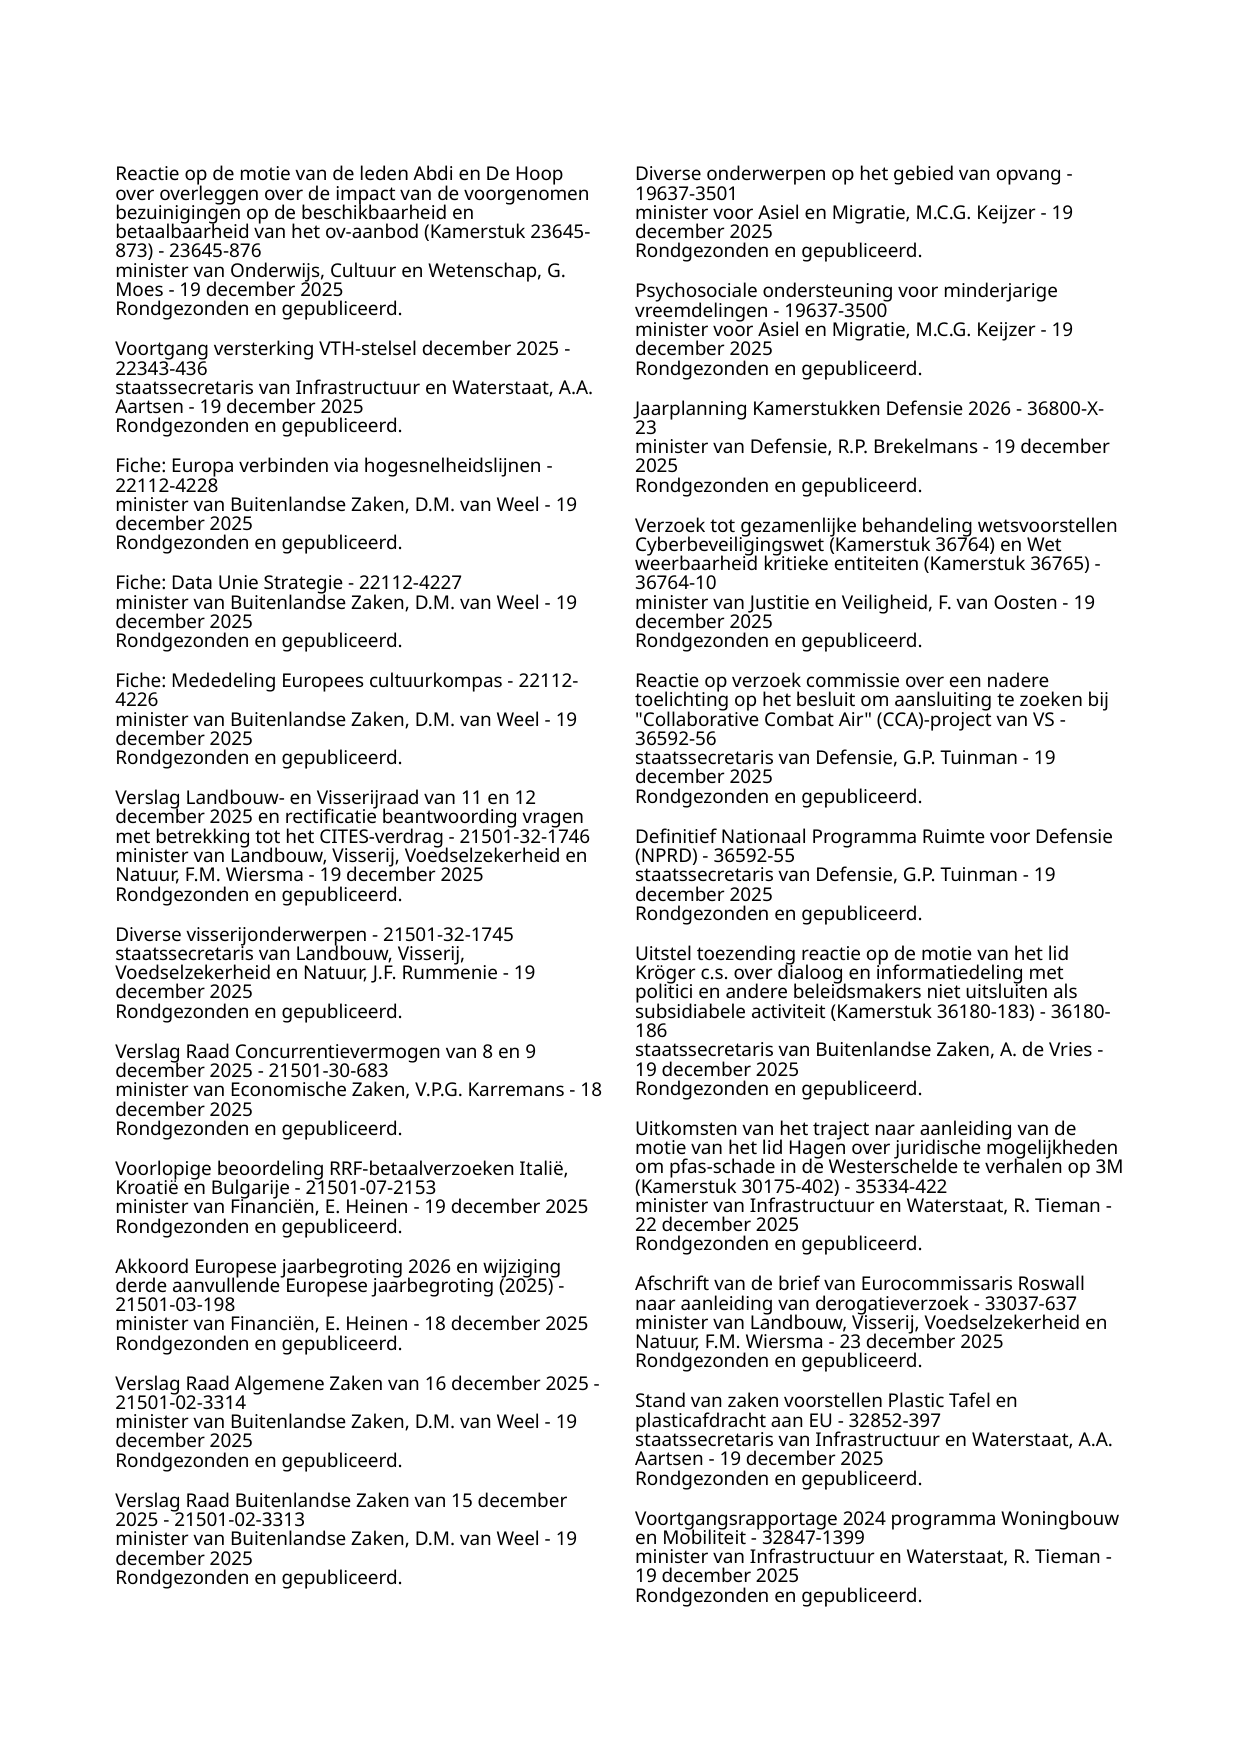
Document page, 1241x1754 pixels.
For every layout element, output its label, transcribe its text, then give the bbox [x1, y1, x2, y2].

text Rondgezonden en gepubliceerd. [115, 1452, 605, 1471]
text Rondgezonden en gepubliceerd. [115, 1003, 605, 1022]
text minister van Landbouw, Visserij, Voedselzekerheid en Natuur, F.M. Wiersma - 19 december 2025 [115, 847, 605, 886]
text Voortgangsrapportage 2024 programma Woningbouw en Mobiliteit - 32847-1399 [635, 1509, 1125, 1548]
text Fiche: Mededeling Europees cultuurkompas - 22112-4226 [115, 672, 605, 711]
text minister van Justitie en Veiligheid, F. van Oosten - 19 december 2025 [635, 594, 1125, 632]
text minister voor Asiel en Migratie, M.C.G. Keijzer - 19 december 2025 [635, 321, 1125, 359]
text staatssecretaris van Infrastructuur en Waterstaat, A.A. Aartsen - 19 december 2025 [635, 1431, 1125, 1469]
text Voorlopige beoordeling RRF-betaalverzoeken Italië, Kroatië en Bulgarije - 21501-07-2153 [115, 1160, 605, 1198]
text Rondgezonden en gepubliceerd. [635, 1587, 1125, 1606]
text Rondgezonden en gepubliceerd. [635, 1235, 1125, 1255]
text minister van Landbouw, Visserij, Voedselzekerheid en Natuur, F.M. Wiersma - 23 december 2025 [635, 1314, 1125, 1352]
text Rondgezonden en gepubliceerd. [115, 749, 605, 768]
text Rondgezonden en gepubliceerd. [635, 1469, 1125, 1489]
text staatssecretaris van Defensie, G.P. Tuinman - 19 december 2025 [635, 866, 1125, 905]
text Rondgezonden en gepubliceerd. [635, 477, 1125, 496]
text Uitstel toezending reactie op de motie van het lid Kröger c.s. over dialoog en informatiedeling met politici en andere beleidsmakers niet uitsluiten als subsidiabele activiteit (Kamerstuk 36180-183) - 36180-186 [635, 945, 1125, 1041]
text minister van Economische Zaken, V.P.G. Karremans - 18 december 2025 [115, 1081, 605, 1120]
text Rondgezonden en gepubliceerd. [635, 1080, 1125, 1099]
text staatssecretaris van Buitenlandse Zaken, A. de Vries - 19 december 2025 [635, 1041, 1125, 1080]
text Diverse visserijonderwerpen - 21501-32-1745 [115, 926, 605, 945]
text Verslag Landbouw- en Visserijraad van 11 en 12 december 2025 en rectificatie beantwoording vragen met betrekking tot het CITES-verdrag - 21501-32-1746 [115, 789, 605, 847]
text Rondgezonden en gepubliceerd. [635, 359, 1125, 379]
text Rondgezonden en gepubliceerd. [115, 1335, 605, 1354]
text Rondgezonden en gepubliceerd. [115, 1218, 605, 1237]
text minister van Buitenlandse Zaken, D.M. van Weel - 19 december 2025 [115, 1413, 605, 1452]
text Reactie op de motie van de leden Abdi en De Hoop over overleggen over de impact van de voorgenomen bezuinigingen op de beschikbaarheid en betaalbaarheid van het ov-aanbod (Kamerstuk 23645-873) - 23645-876 [115, 165, 605, 262]
text minister van Buitenlandse Zaken, D.M. van Weel - 19 december 2025 [115, 1530, 605, 1569]
text Fiche: Data Unie Strategie - 22112-4227 [115, 574, 605, 594]
text minister van Buitenlandse Zaken, D.M. van Weel - 19 december 2025 [115, 711, 605, 749]
text minister van Onderwijs, Cultuur en Wetenschap, G. Moes - 19 december 2025 [115, 262, 605, 300]
text minister van Defensie, R.P. Brekelmans - 19 december 2025 [635, 438, 1125, 477]
text Jaarplanning Kamerstukken Defensie 2026 - 36800-X-23 [635, 399, 1125, 438]
text Uitkomsten van het traject naar aanleiding van de motie van het lid Hagen over juridische mogelijkheden om pfas-schade in de Westerschelde te verhalen op 3M (Kamerstuk 30175-402) - 35334-422 [635, 1120, 1125, 1197]
text Rondgezonden en gepubliceerd. [635, 788, 1125, 807]
text minister van Infrastructuur en Waterstaat, R. Tieman - 22 december 2025 [635, 1197, 1125, 1235]
text Definitief Nationaal Programma Ruimte voor Defensie (NPRD) - 36592-55 [635, 828, 1125, 866]
text minister van Buitenlandse Zaken, D.M. van Weel - 19 december 2025 [115, 594, 605, 632]
text staatssecretaris van Landbouw, Visserij, Voedselzekerheid en Natuur, J.F. Rummenie - 19 december 2025 [115, 945, 605, 1003]
text Fiche: Europa verbinden via hogesnelheidslijnen - 22112-4228 [115, 457, 605, 496]
text Rondgezonden en gepubliceerd. [115, 1120, 605, 1139]
text Rondgezonden en gepubliceerd. [635, 1352, 1125, 1372]
text Verslag Raad Concurrentievermogen van 8 en 9 december 2025 - 21501-30-683 [115, 1043, 605, 1081]
text Rondgezonden en gepubliceerd. [635, 905, 1125, 924]
text Psychosociale ondersteuning voor minderjarige vreemdelingen - 19637-3500 [635, 282, 1125, 321]
text staatssecretaris van Defensie, G.P. Tuinman - 19 december 2025 [635, 749, 1125, 788]
text Afschrift van de brief van Eurocommissaris Roswall naar aanleiding van derogatieverzoek - 33037-637 [635, 1275, 1125, 1314]
text Voortgang versterking VTH-stelsel december 2025 - 22343-436 [115, 340, 605, 379]
text Akkoord Europese jaarbegroting 2026 en wijziging derde aanvullende Europese jaarbegroting (2025) - 21501-03-198 [115, 1258, 605, 1315]
text staatssecretaris van Infrastructuur en Waterstaat, A.A. Aartsen - 19 december 2025 [115, 379, 605, 417]
text minister van Financiën, E. Heinen - 19 december 2025 [115, 1198, 605, 1218]
text Rondgezonden en gepubliceerd. [115, 534, 605, 554]
text Rondgezonden en gepubliceerd. [635, 242, 1125, 262]
text Rondgezonden en gepubliceerd. [115, 417, 605, 437]
text Rondgezonden en gepubliceerd. [635, 632, 1125, 651]
text Stand van zaken voorstellen Plastic Tafel en plasticafdracht aan EU - 32852-397 [635, 1392, 1125, 1431]
text Rondgezonden en gepubliceerd. [115, 632, 605, 651]
text Rondgezonden en gepubliceerd. [115, 1569, 605, 1588]
text minister voor Asiel en Migratie, M.C.G. Keijzer - 19 december 2025 [635, 204, 1125, 242]
text Diverse onderwerpen op het gebied van opvang - 19637-3501 [635, 165, 1125, 204]
text minister van Infrastructuur en Waterstaat, R. Tieman - 19 december 2025 [635, 1548, 1125, 1587]
text Verzoek tot gezamenlijke behandeling wetsvoorstellen Cyberbeveiligingswet (Kamerstuk 36764) en Wet weerbaarheid kritieke entiteiten (Kamerstuk 36765) - 36764-10 [635, 517, 1125, 594]
text minister van Buitenlandse Zaken, D.M. van Weel - 19 december 2025 [115, 496, 605, 534]
text Reactie op verzoek commissie over een nadere toelichting op het besluit om aansluiting te zoeken bij "Collaborative Combat Air" (CCA)-project van VS - 36592-56 [635, 672, 1125, 749]
text Rondgezonden en gepubliceerd. [115, 886, 605, 905]
text Verslag Raad Buitenlandse Zaken van 15 december 2025 - 21501-02-3313 [115, 1492, 605, 1530]
text Verslag Raad Algemene Zaken van 16 december 2025 - 21501-02-3314 [115, 1375, 605, 1413]
text Rondgezonden en gepubliceerd. [115, 300, 605, 319]
text minister van Financiën, E. Heinen - 18 december 2025 [115, 1315, 605, 1335]
